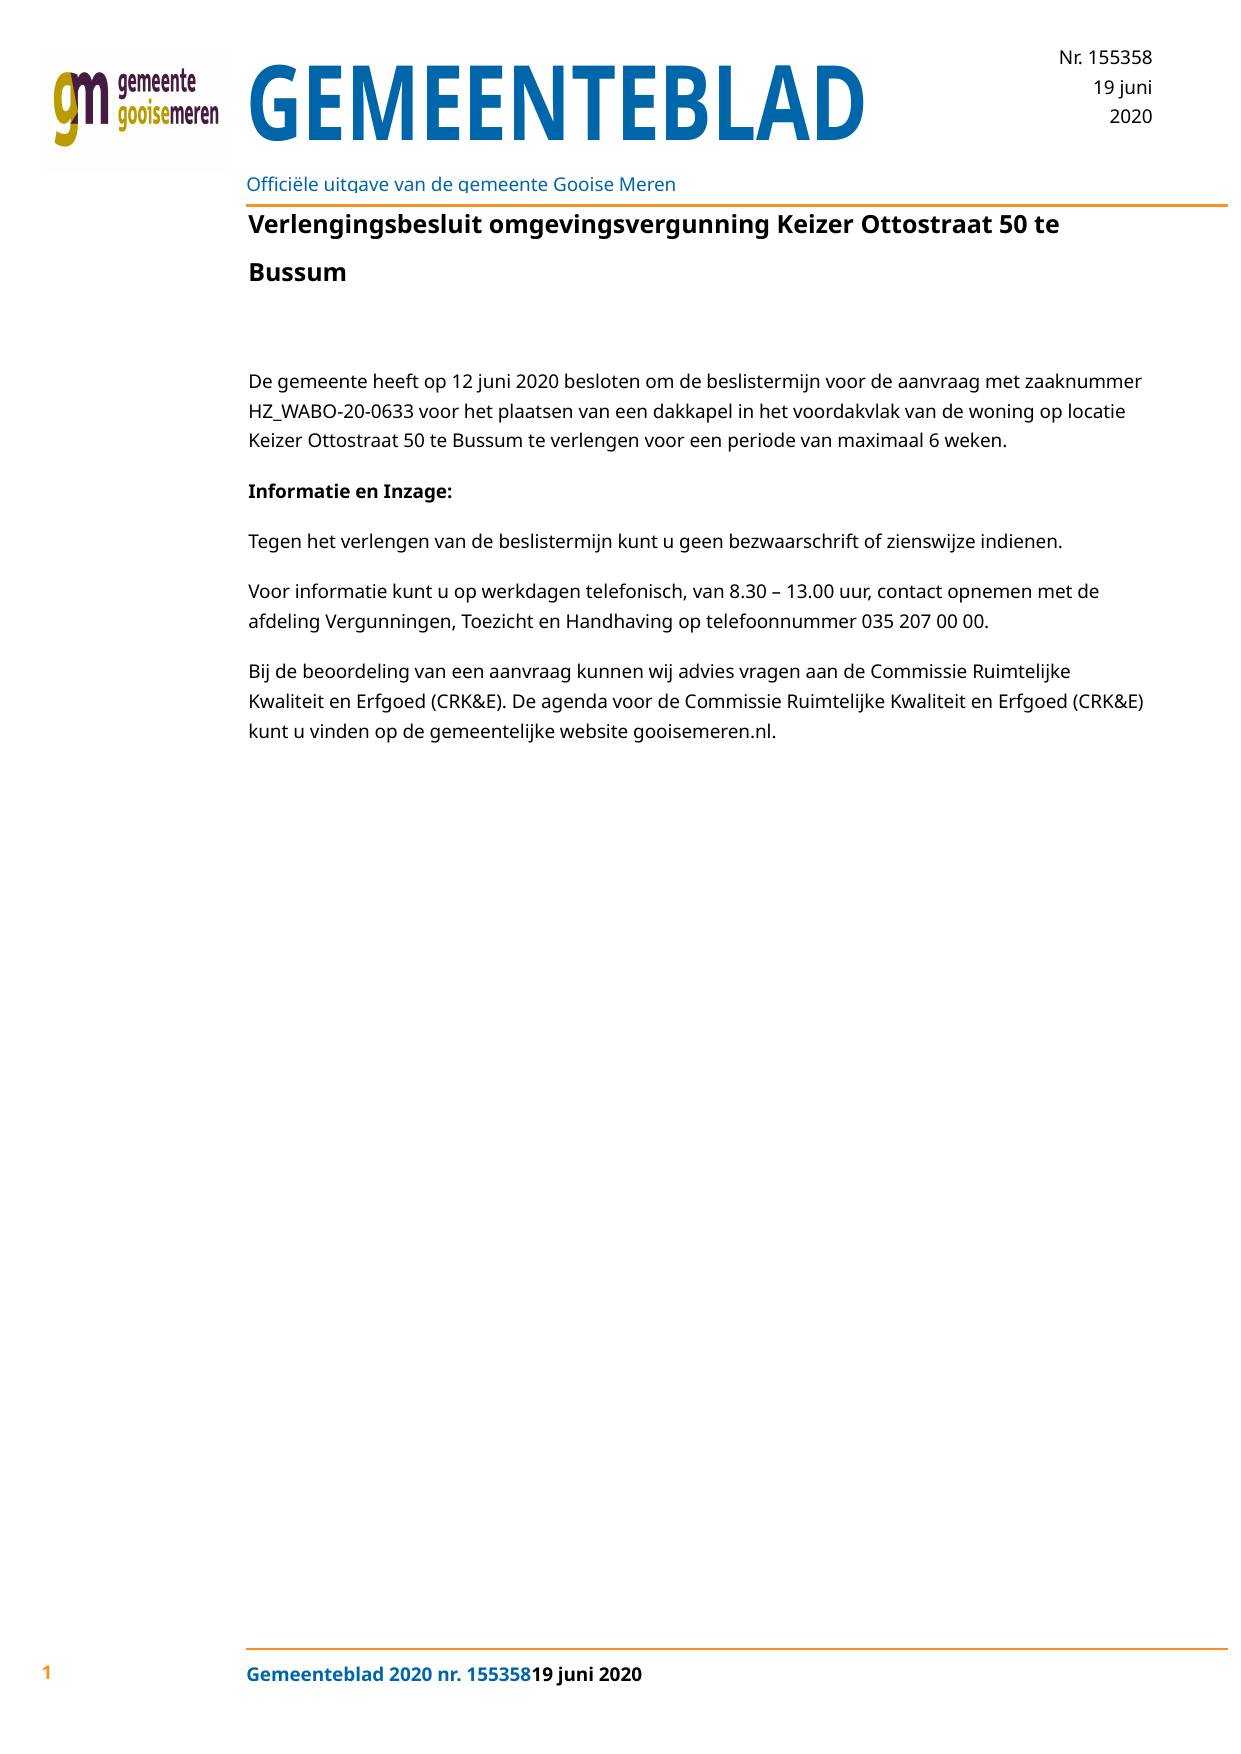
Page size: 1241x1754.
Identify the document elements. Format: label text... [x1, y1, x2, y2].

text Tegen het verlengen van de beslistermijn kunt u geen bezwaarschrift of zienswijze indienen. [248, 528, 1152, 554]
picture [41, 47, 231, 172]
text Informatie en Inzage: [248, 478, 1152, 504]
text De gemeente heeft op 12 juni 2020 besloten om de beslistermijn voor de aanvraag met zaaknummer HZ_WABO-20-0633 voor het plaatsen van een dakkapel in het voordakvlak van de woning op locatie Keizer Ottostraat 50 te Bussum te verlengen voor een periode van maximaal 6 weken. [248, 368, 1152, 453]
text Verlengingsbesluit omgevingsvergunning Keizer Ottostraat 50 te Bussum [248, 207, 1152, 288]
text Voor informatie kunt u op werkdagen telefonisch, van 8.30 – 13.00 uur, contact opnemen met de afdeling Vergunningen, Toezicht en Handhaving op telefoonnummer 035 207 00 00. [248, 579, 1152, 634]
text Bij de beoordeling van een aanvraag kunnen wij advies vragen aan de Commissie Ruimtelijke Kwaliteit en Erfgoed (CRK&E). De agenda voor de Commissie Ruimtelijke Kwaliteit en Erfgoed (CRK&E) kunt u vinden op de gemeentelijke website gooisemeren.nl. [248, 659, 1152, 744]
